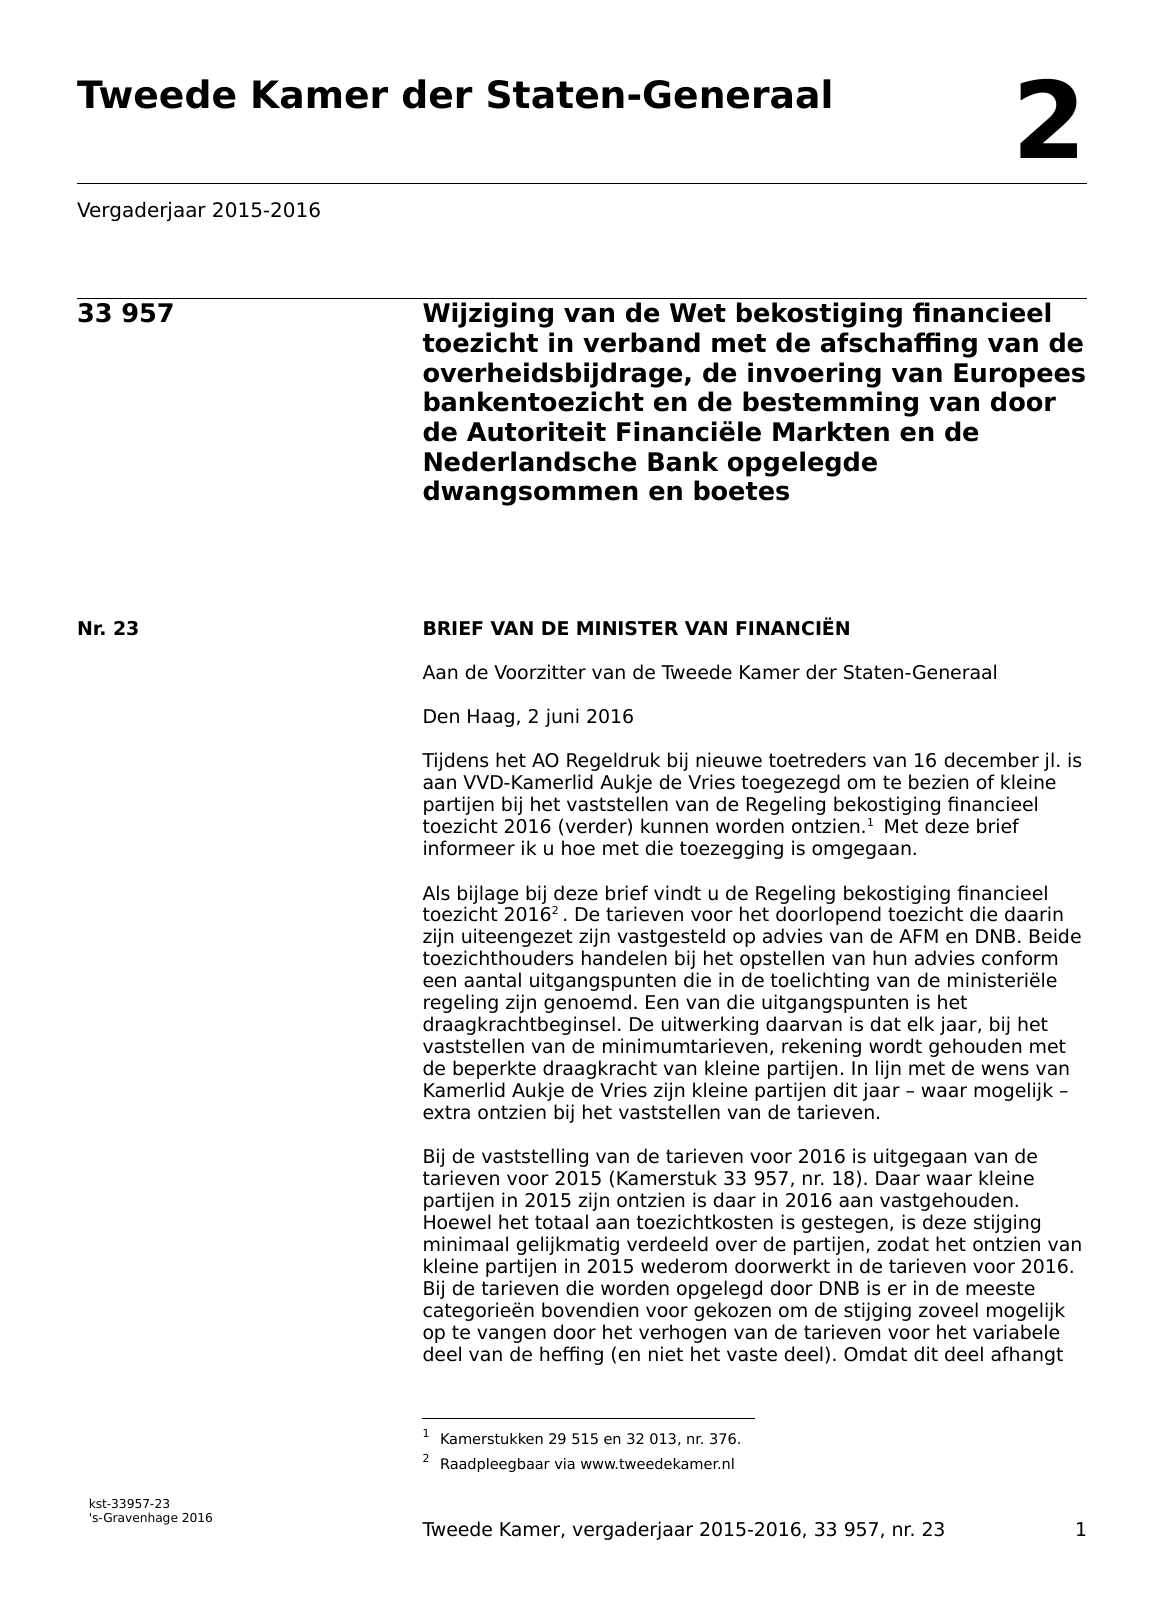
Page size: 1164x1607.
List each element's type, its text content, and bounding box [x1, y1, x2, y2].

table_cell Vergaderjaar 2015-2016 [77, 184, 1087, 298]
text kst-33957-23 [88, 1497, 323, 1511]
text Aan de Voorzitter van de Tweede Kamer der Staten-Generaal [422, 662, 1087, 684]
text Tijdens het AO Regeldruk bij nieuwe toetreders van 16 december jl. is aan VVD-Kamerlid Aukje de Vries toegezegd om te bezien of kleine partijen bij het vaststellen van de Regeling bekostiging financieel toezicht 2016 (verder) kunnen worden ontzien. Met deze brief informeer ik u hoe met die toezegging is omgegaan. [422, 750, 1087, 860]
text Raadpleegbaar via www.tweedekamer.nl [422, 1452, 1087, 1474]
text Den Haag, 2 juni 2016 [422, 706, 1087, 728]
table_header 2 [886, 59, 1087, 183]
subtitle Nr. 23 BRIEF VAN DE MINISTER VAN FINANCIËN [77, 618, 1087, 640]
text Als bijlage bij deze brief vindt u de Regeling bekostiging financieel toezicht 2016. De tarieven voor het doorlopend toezicht die daarin zijn uiteengezet zijn vastgesteld op advies van de AFM en DNB. Beide toezichthouders handelen bij het opstellen van hun advies conform een aantal uitgangspunten die in de toelichting van de ministeriële regeling zijn genoemd. Een van die uitgangspunten is het draagkrachtbeginsel. De uitwerking daarvan is dat elk jaar, bij het vaststellen van de minimumtarieven, rekening wordt gehouden met de beperkte draagkracht van kleine partijen. In lijn met de wens van Kamerlid Aukje de Vries zijn kleine partijen dit jaar – waar mogelijk – extra ontzien bij het vaststellen van de tarieven. [422, 882, 1087, 1124]
table_header Tweede Kamer der Staten-Generaal [77, 59, 886, 183]
text Bij de vaststelling van de tarieven voor 2016 is uitgegaan van de tarieven voor 2015 (Kamerstuk 33 957, nr. 18). Daar waar kleine partijen in 2015 zijn ontzien is daar in 2016 aan vastgehouden. Hoewel het totaal aan toezichtkosten is gestegen, is deze stijging minimaal gelijkmatig verdeeld over de partijen, zodat het ontzien van kleine partijen in 2015 wederom doorwerkt in de tarieven voor 2016. Bij de tarieven die worden opgelegd door DNB is er in de meeste categorieën bovendien voor gekozen om de stijging zoveel mogelijk op te vangen door het verhogen van de tarieven voor het variabele deel van de heffing (en niet het vaste deel). Omdat dit deel afhangt [422, 1146, 1087, 1366]
subtitle 33 957 Wijziging van de Wet bekostiging financieel toezicht in verband met de afschaffing van de overheidsbijdrage, de invoering van Europees bankentoezicht en de bestemming van door de Autoriteit Financiële Markten en de Nederlandsche Bank opgelegde dwangsommen en boetes [77, 299, 1087, 507]
text 's-Gravenhage 2016 [88, 1511, 323, 1525]
text Kamerstukken 29 515 en 32 013, nr. 376. [422, 1427, 1087, 1449]
